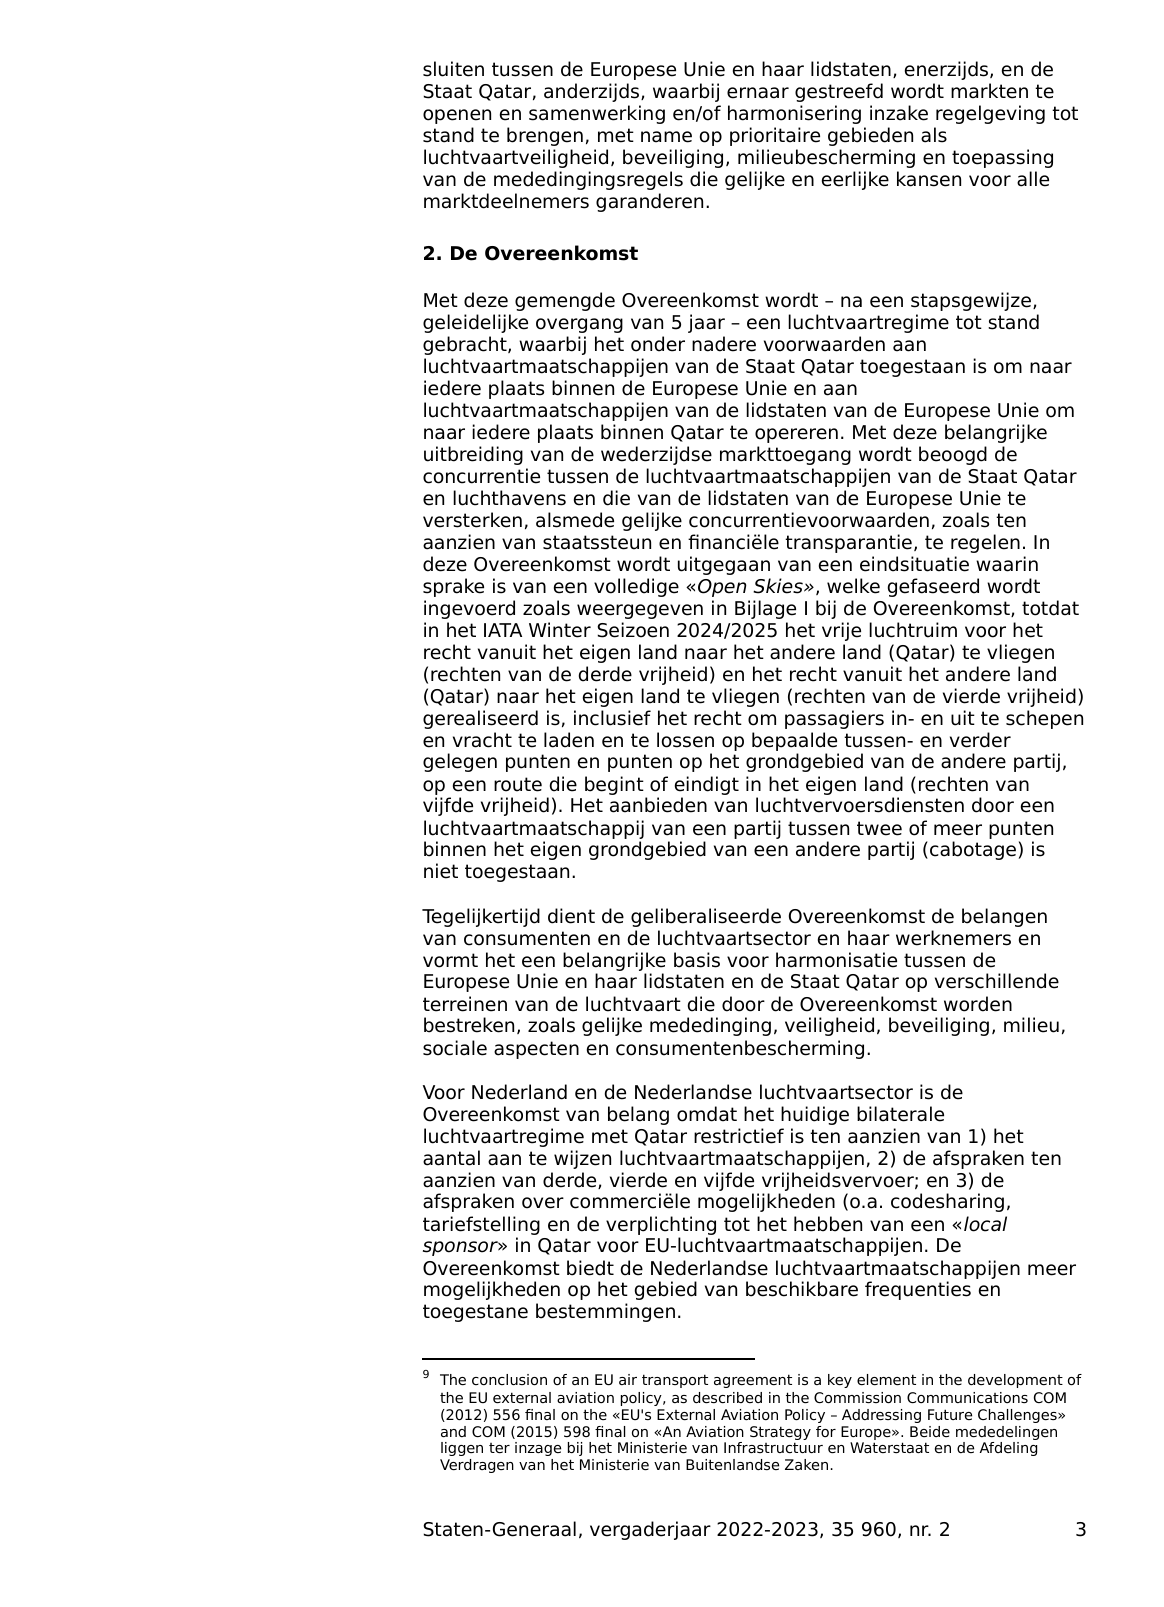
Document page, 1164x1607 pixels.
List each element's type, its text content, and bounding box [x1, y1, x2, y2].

text sluiten tussen de Europese Unie en haar lidstaten, enerzijds, en de Staat Qatar, anderzijds, waarbij ernaar gestreefd wordt markten te openen en samenwerking en/of harmonisering inzake regelgeving tot stand te brengen, met name op prioritaire gebieden als luchtvaartveiligheid, beveiliging, milieubescherming en toepassing van de mededingingsregels die gelijke en eerlijke kansen voor alle marktdeelnemers garanderen. [422, 59, 1087, 213]
subtitle 2. De Overeenkomst [422, 243, 1087, 265]
text The conclusion of an EU air transport agreement is a key element in the development of the EU external aviation policy, as described in the Commission Communications COM (2012) 556 final on the «EU's External Aviation Policy – Addressing Future Challenges» and COM (2015) 598 final on «An Aviation Strategy for Europe». Beide mededelingen liggen ter inzage bij het Ministerie van Infrastructuur en Waterstaat en de Afdeling Verdragen van het Ministerie van Buitenlandse Zaken. [422, 1368, 1087, 1474]
text Met deze gemengde Overeenkomst wordt – na een stapsgewijze, geleidelijke overgang van 5 jaar – een luchtvaartregime tot stand gebracht, waarbij het onder nadere voorwaarden aan luchtvaartmaatschappijen van de Staat Qatar toegestaan is om naar iedere plaats binnen de Europese Unie en aan luchtvaartmaatschappijen van de lidstaten van de Europese Unie om naar iedere plaats binnen Qatar te opereren. Met deze belangrijke uitbreiding van de wederzijdse markttoegang wordt beoogd de concurrentie tussen de luchtvaartmaatschappijen van de Staat Qatar en luchthavens en die van de lidstaten van de Europese Unie te versterken, alsmede gelijke concurrentievoorwaarden, zoals ten aanzien van staatssteun en financiële transparantie, te regelen. In deze Overeenkomst wordt uitgegaan van een eindsituatie waarin sprake is van een volledige «Open Skies», welke gefaseerd wordt ingevoerd zoals weergegeven in Bijlage I bij de Overeenkomst, totdat in het IATA Winter Seizoen 2024/2025 het vrije luchtruim voor het recht vanuit het eigen land naar het andere land (Qatar) te vliegen (rechten van de derde vrijheid) en het recht vanuit het andere land (Qatar) naar het eigen land te vliegen (rechten van de vierde vrijheid) gerealiseerd is, inclusief het recht om passagiers in- en uit te schepen en vracht te laden en te lossen op bepaalde tussen- en verder gelegen punten en punten op het grondgebied van de andere partij, op een route die begint of eindigt in het eigen land (rechten van vijfde vrijheid). Het aanbieden van luchtvervoersdiensten door een luchtvaartmaatschappij van een partij tussen twee of meer punten binnen het eigen grondgebied van een andere partij (cabotage) is niet toegestaan. [422, 290, 1087, 883]
text Tegelijkertijd dient de geliberaliseerde Overeenkomst de belangen van consumenten en de luchtvaartsector en haar werknemers en vormt het een belangrijke basis voor harmonisatie tussen de Europese Unie en haar lidstaten en de Staat Qatar op verschillende terreinen van de luchtvaart die door de Overeenkomst worden bestreken, zoals gelijke mededinging, veiligheid, beveiliging, milieu, sociale aspecten en consumentenbescherming. [422, 906, 1087, 1059]
text Voor Nederland en de Nederlandse luchtvaartsector is de Overeenkomst van belang omdat het huidige bilaterale luchtvaartregime met Qatar restrictief is ten aanzien van 1) het aantal aan te wijzen luchtvaartmaatschappijen, 2) de afspraken ten aanzien van derde, vierde en vijfde vrijheidsvervoer; en 3) de afspraken over commerciële mogelijkheden (o.a. codesharing, tariefstelling en de verplichting tot het hebben van een «local sponsor» in Qatar voor EU-luchtvaartmaatschappijen. De Overeenkomst biedt de Nederlandse luchtvaartmaatschappijen meer mogelijkheden op het gebied van beschikbare frequenties en toegestane bestemmingen. [422, 1082, 1087, 1323]
